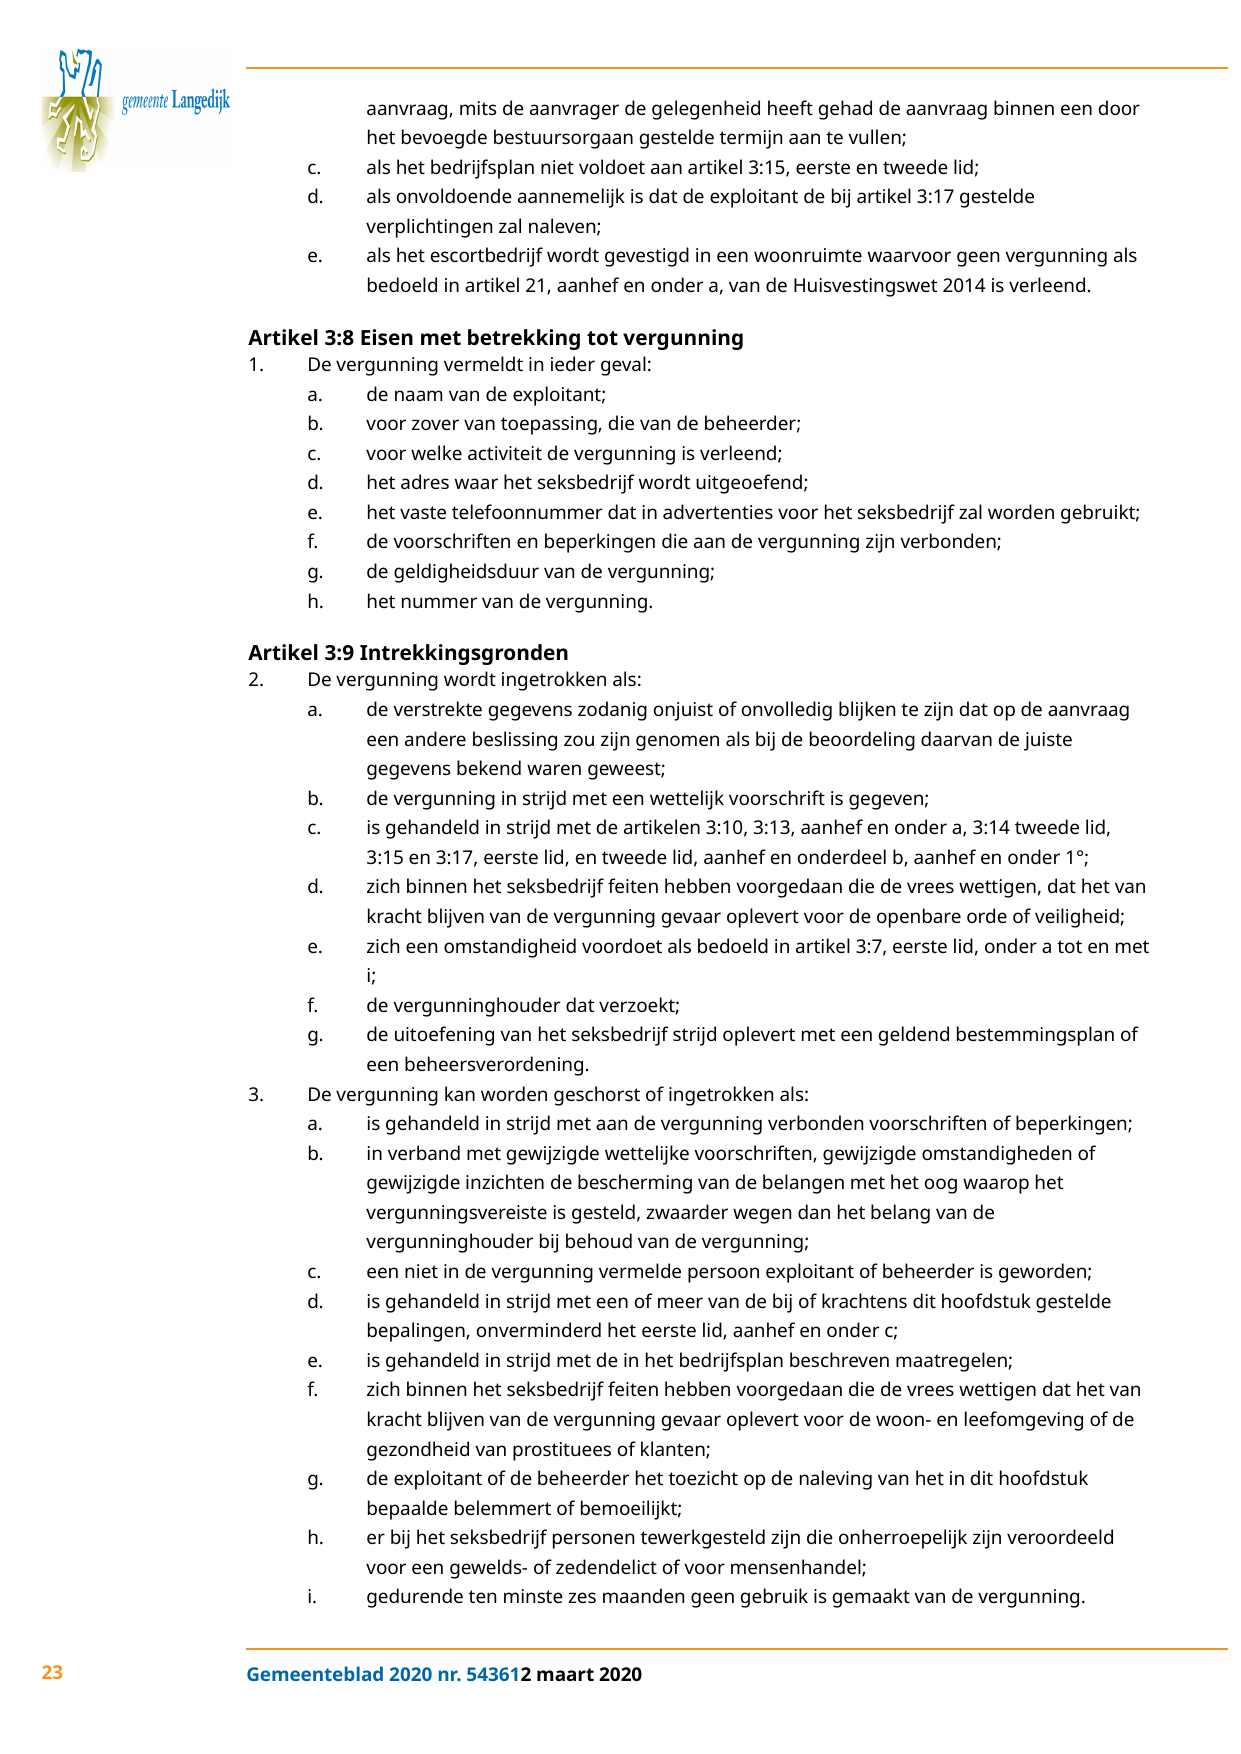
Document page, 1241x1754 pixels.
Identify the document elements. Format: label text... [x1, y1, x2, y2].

list er bij het seksbedrijf personen tewerkgesteld zijn die onherroepelijk zijn veroordeeld voor een gewelds- of zedendelict of voor mensenhandel; [307, 1524, 1152, 1580]
list zich binnen het seksbedrijf feiten hebben voorgedaan die de vrees wettigen dat het van kracht blijven van de vergunning gevaar oplevert voor de woon- en leefomgeving of de gezondheid van prostituees of klanten; [307, 1377, 1152, 1462]
list als het escortbedrijf wordt gevestigd in een woonruimte waarvoor geen vergunning als bedoeld in artikel 21, aanhef en onder a, van de Huisvestingswet 2014 is verleend. [307, 243, 1152, 298]
list is gehandeld in strijd met aan de vergunning verbonden voorschriften of beperkingen; [307, 1110, 1152, 1136]
list aanvraag, mits de aanvrager de gelegenheid heeft gehad de aanvraag binnen een door het bevoegde bestuursorgaan gestelde termijn aan te vullen; [307, 95, 1152, 150]
list het vaste telefoonnummer dat in advertenties voor het seksbedrijf zal worden gebruikt; [307, 499, 1152, 525]
list is gehandeld in strijd met de artikelen 3:10, 3:13, aanhef en onder a, 3:14 tweede lid, 3:15 en 3:17, eerste lid, en tweede lid, aanhef en onderdeel b, aanhef en onder 1°; [307, 814, 1152, 870]
list is gehandeld in strijd met een of meer van de bij of krachtens dit hoofdstuk gestelde bepalingen, onverminderd het eerste lid, aanhef en onder c; [307, 1288, 1152, 1343]
list het nummer van de vergunning. [307, 588, 1152, 613]
list als onvoldoende aannemelijk is dat de exploitant de bij artikel 3:17 gestelde verplichtingen zal naleven; [307, 183, 1152, 239]
list voor welke activiteit de vergunning is verleend; [307, 440, 1152, 466]
list een niet in de vergunning vermelde persoon exploitant of beheerder is geworden; [307, 1258, 1152, 1284]
list De vergunning kan worden geschorst of ingetrokken als: [248, 1081, 1152, 1107]
list de geldigheidsduur van de vergunning; [307, 558, 1152, 584]
list voor zover van toepassing, die van de beheerder; [307, 410, 1152, 436]
text Artikel 3:8 Eisen met betrekking tot vergunning [248, 323, 1152, 351]
list zich een omstandigheid voordoet als bedoeld in artikel 3:7, eerste lid, onder a tot en met i; [307, 933, 1152, 988]
list de exploitant of de beheerder het toezicht op de naleving van het in dit hoofdstuk bepaalde belemmert of bemoeilijkt; [307, 1465, 1152, 1521]
list De vergunning wordt ingetrokken als: [248, 667, 1152, 692]
list de voorschriften en beperkingen die aan de vergunning zijn verbonden; [307, 529, 1152, 554]
list de vergunning in strijd met een wettelijk voorschrift is gegeven; [307, 785, 1152, 811]
text Artikel 3:9 Intrekkingsgronden [248, 638, 1152, 667]
list de naam van de exploitant; [307, 381, 1152, 406]
list is gehandeld in strijd met de in het bedrijfsplan beschreven maatregelen; [307, 1347, 1152, 1373]
picture [41, 47, 231, 172]
list als het bedrijfsplan niet voldoet aan artikel 3:15, eerste en tweede lid; [307, 154, 1152, 180]
list het adres waar het seksbedrijf wordt uitgeoefend; [307, 469, 1152, 495]
list de vergunninghouder dat verzoekt; [307, 992, 1152, 1018]
list gedurende ten minste zes maanden geen gebruik is gemaakt van de vergunning. [307, 1584, 1152, 1609]
list in verband met gewijzigde wettelijke voorschriften, gewijzigde omstandigheden of gewijzigde inzichten de bescherming van de belangen met het oog waarop het vergunningsvereiste is gesteld, zwaarder wegen dan het belang van de vergunninghouder bij behoud van de vergunning; [307, 1140, 1152, 1254]
list zich binnen het seksbedrijf feiten hebben voorgedaan die de vrees wettigen, dat het van kracht blijven van de vergunning gevaar oplevert voor de openbare orde of veiligheid; [307, 874, 1152, 929]
list De vergunning vermeldt in ieder geval: [248, 351, 1152, 377]
list de uitoefening van het seksbedrijf strijd oplevert met een geldend bestemmingsplan of een beheersverordening. [307, 1022, 1152, 1077]
list de verstrekte gegevens zodanig onjuist of onvolledig blijken te zijn dat op de aanvraag een andere beslissing zou zijn genomen als bij de beoordeling daarvan de juiste gegevens bekend waren geweest; [307, 696, 1152, 781]
